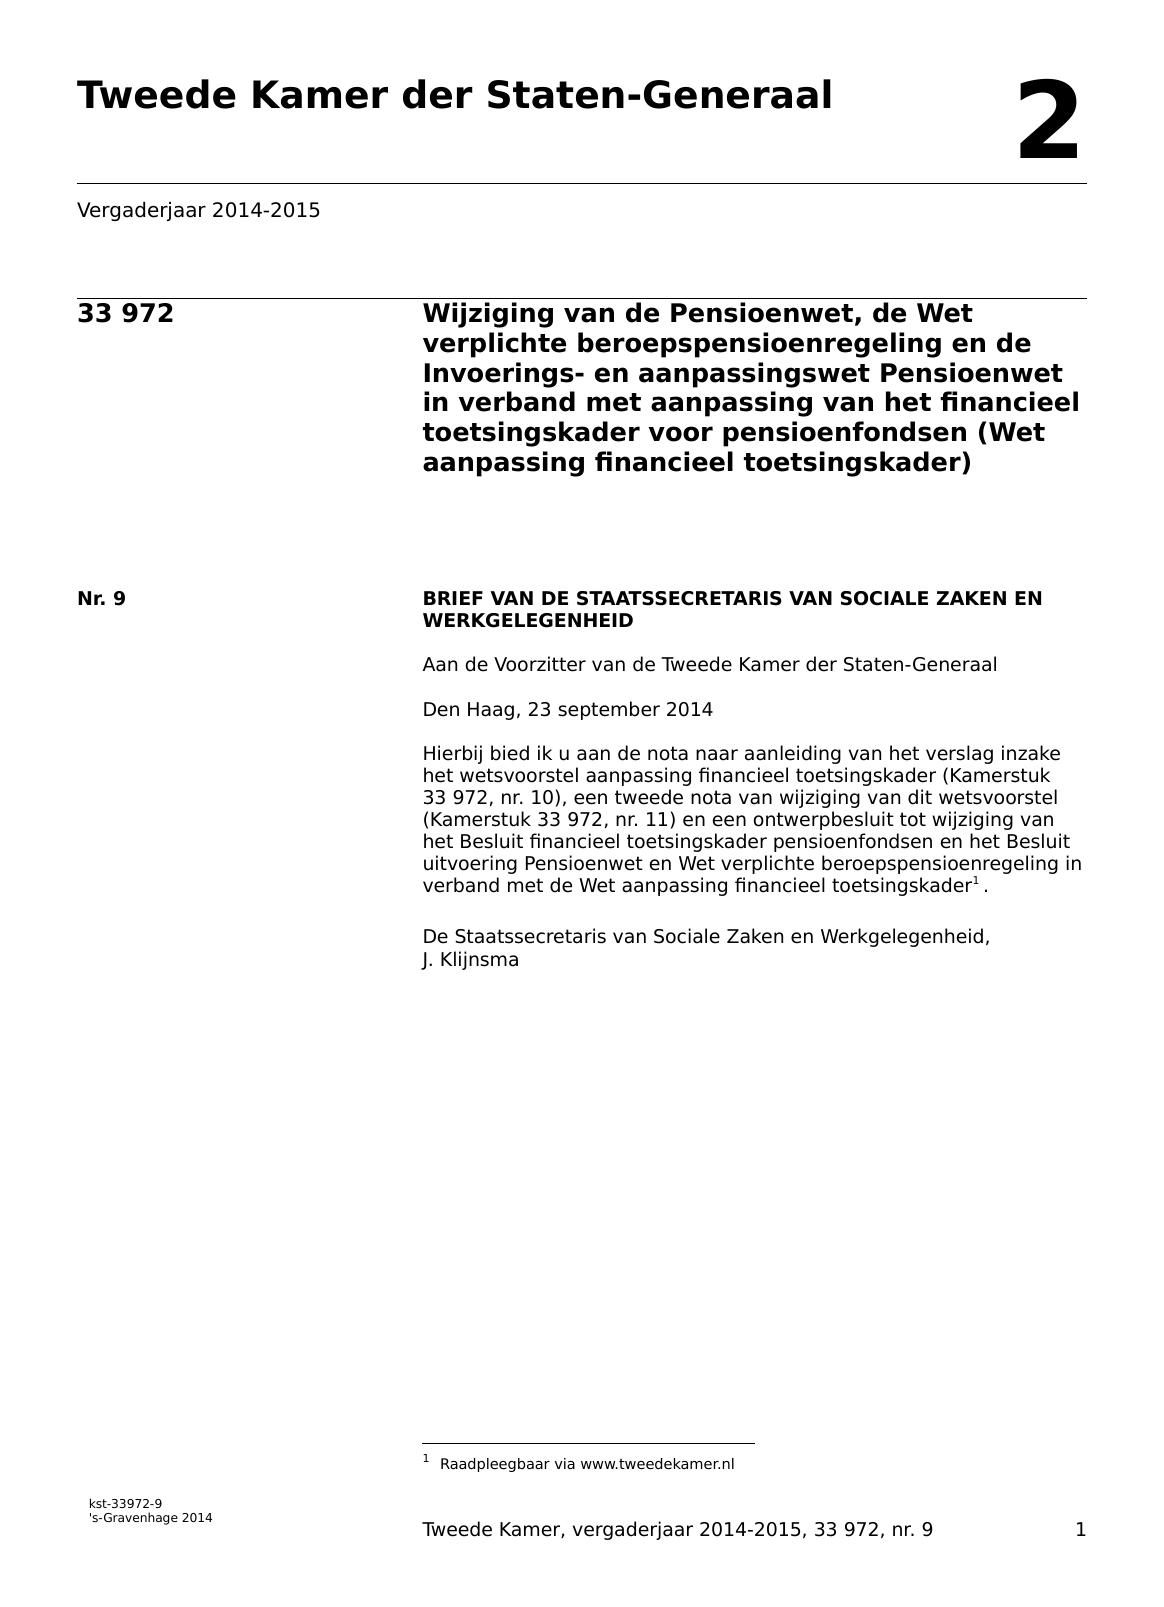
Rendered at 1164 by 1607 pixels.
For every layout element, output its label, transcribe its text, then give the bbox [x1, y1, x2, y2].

text kst-33972-9 [88, 1497, 323, 1511]
text 's-Gravenhage 2014 [88, 1511, 323, 1525]
text Raadpleegbaar via www.tweedekamer.nl [422, 1452, 1087, 1474]
table_cell Vergaderjaar 2014-2015 [77, 184, 1087, 298]
subtitle 33 972 Wijziging van de Pensioenwet, de Wet verplichte beroepspensioenregeling en de Invoerings- en aanpassingswet Pensioenwet in verband met aanpassing van het financieel toetsingskader voor pensioenfondsen (Wet aanpassing financieel toetsingskader) [77, 299, 1087, 477]
table_header Tweede Kamer der Staten-Generaal [77, 59, 886, 183]
table_header 2 [886, 59, 1087, 183]
text De Staatssecretaris van Sociale Zaken en Werkgelegenheid, J. Klijnsma [422, 926, 1087, 970]
text Hierbij bied ik u aan de nota naar aanleiding van het verslag inzake het wetsvoorstel aanpassing financieel toetsingskader (Kamerstuk 33 972, nr. 10), een tweede nota van wijziging van dit wetsvoorstel (Kamerstuk 33 972, nr. 11) en een ontwerpbesluit tot wijziging van het Besluit financieel toetsingskader pensioenfondsen en het Besluit uitvoering Pensioenwet en Wet verplichte beroepspensioenregeling in verband met de Wet aanpassing financieel toetsingskader. [422, 743, 1087, 896]
text Den Haag, 23 september 2014 [422, 698, 1087, 720]
subtitle Nr. 9 BRIEF VAN DE STAATSSECRETARIS VAN SOCIALE ZAKEN EN WERKGELEGENHEID [77, 588, 1087, 632]
text Aan de Voorzitter van de Tweede Kamer der Staten-Generaal [422, 654, 1087, 676]
